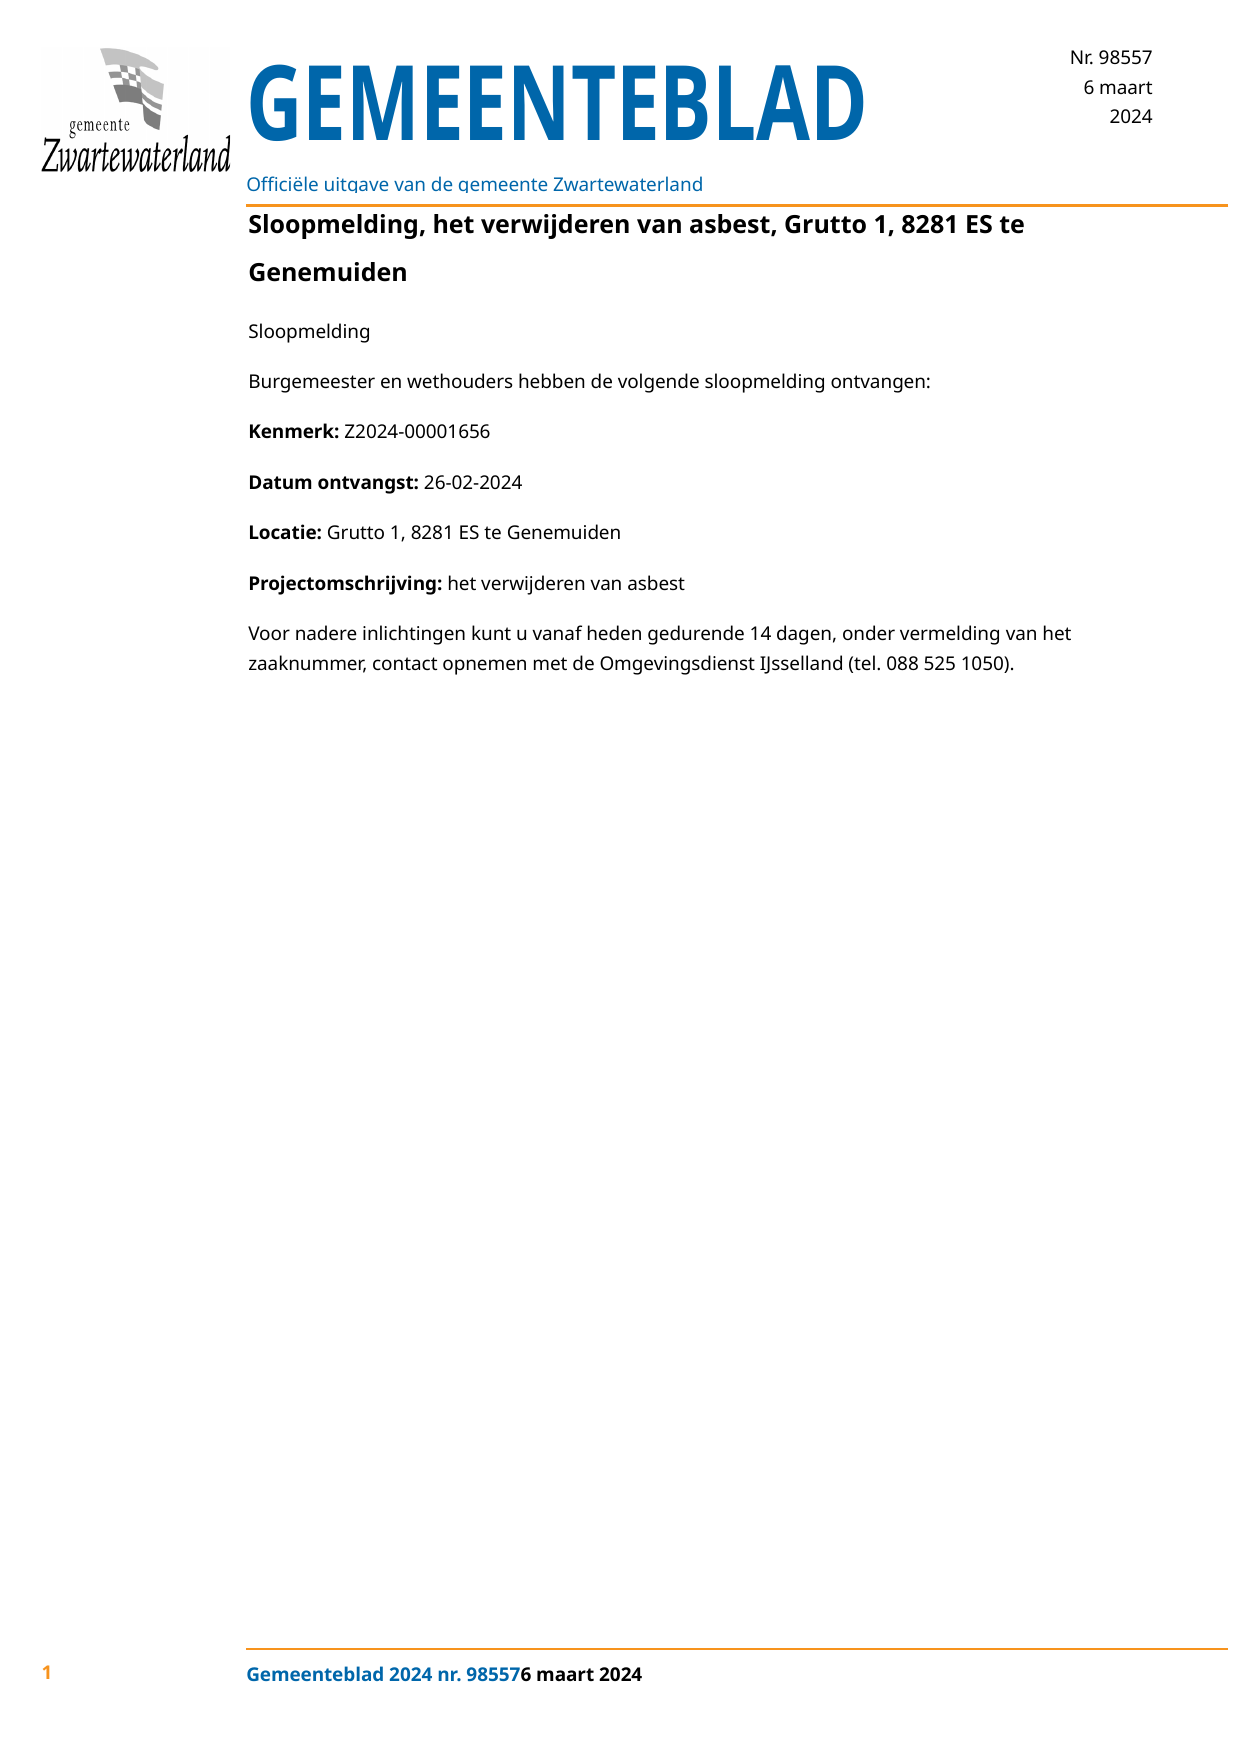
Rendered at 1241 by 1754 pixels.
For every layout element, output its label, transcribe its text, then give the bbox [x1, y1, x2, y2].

text Voor nadere inlichtingen kunt u vanaf heden gedurende 14 dagen, onder vermelding van het zaaknummer, contact opnemen met de Omgevingsdienst IJsselland (tel. 088 525 1050). [248, 620, 1152, 676]
text Locatie: Grutto 1, 8281 ES te Genemuiden [248, 519, 1152, 545]
picture [41, 47, 231, 172]
text Kenmerk: Z2024-00001656 [248, 419, 1152, 444]
text Datum ontvangst: 26-02-2024 [248, 469, 1152, 495]
text Sloopmelding [248, 318, 1152, 344]
text Burgemeester en wethouders hebben de volgende sloopmelding ontvangen: [248, 368, 1152, 394]
text Projectomschrijving: het verwijderen van asbest [248, 570, 1152, 596]
text Sloopmelding, het verwijderen van asbest, Grutto 1, 8281 ES te Genemuiden [248, 207, 1152, 288]
